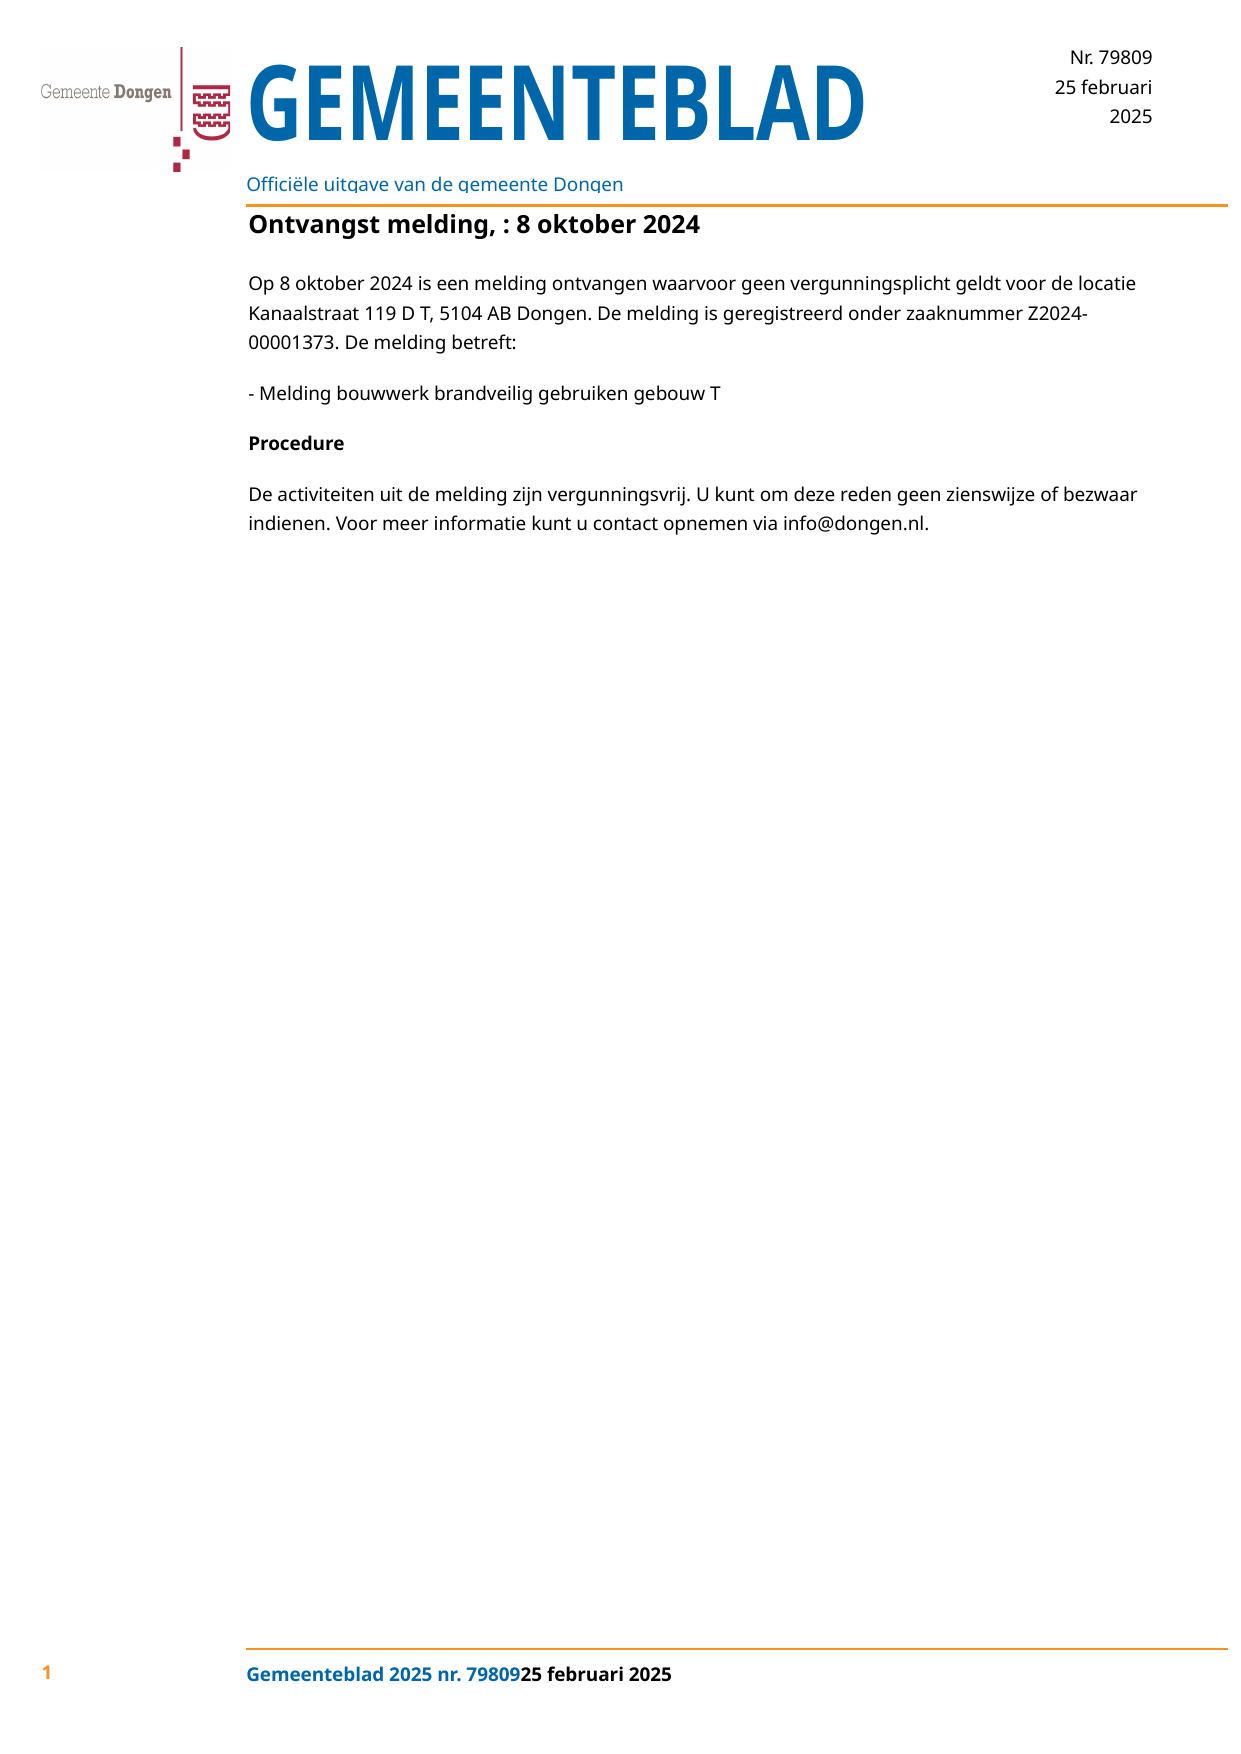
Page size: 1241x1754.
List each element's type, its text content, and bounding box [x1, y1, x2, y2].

text De activiteiten uit de melding zijn vergunningsvrij. U kunt om deze reden geen zienswijze of bezwaar indienen. Voor meer informatie kunt u contact opnemen via info@dongen.nl. [248, 481, 1152, 536]
text - Melding bouwwerk brandveilig gebruiken gebouw T [248, 380, 1152, 406]
text Ontvangst melding, : 8 oktober 2024 [248, 207, 1152, 241]
picture [41, 47, 231, 172]
text Op 8 oktober 2024 is een melding ontvangen waarvoor geen vergunningsplicht geldt voor de locatie Kanaalstraat 119 D T, 5104 AB Dongen. De melding is geregistreerd onder zaaknummer Z2024-00001373. De melding betreft: [248, 270, 1152, 355]
text Procedure [248, 430, 1152, 456]
